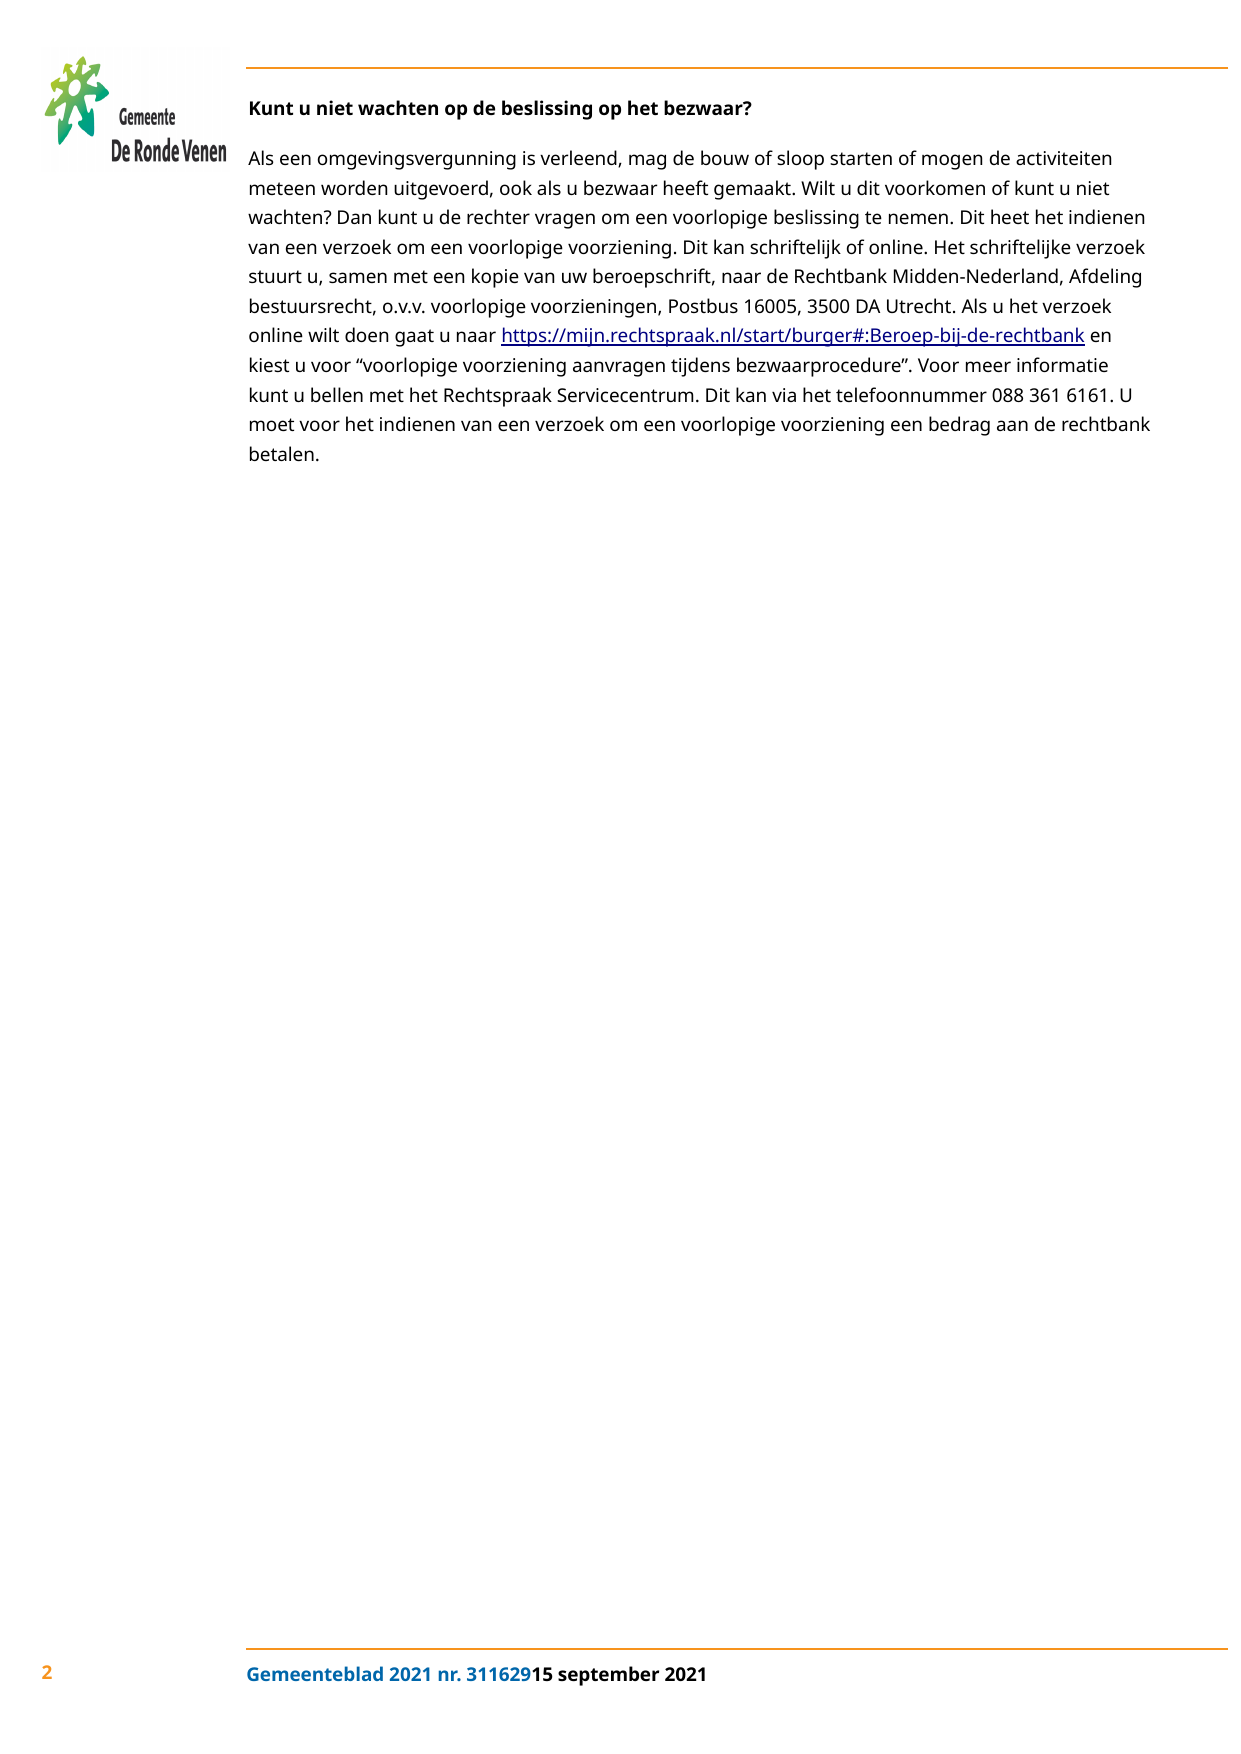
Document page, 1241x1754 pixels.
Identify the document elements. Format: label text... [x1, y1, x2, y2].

text Kunt u niet wachten op de beslissing op het bezwaar? [248, 95, 1152, 121]
picture [41, 47, 231, 172]
text Als een omgevingsvergunning is verleend, mag de bouw of sloop starten of mogen de activiteiten meteen worden uitgevoerd, ook als u bezwaar heeft gemaakt. Wilt u dit voorkomen of kunt u niet wachten? Dan kunt u de rechter vragen om een voorlopige beslissing te nemen. Dit heet het indienen van een verzoek om een voorlopige voorziening. Dit kan schriftelijk of online. Het schriftelijke verzoek stuurt u, samen met een kopie van uw beroepschrift, naar de Rechtbank Midden-Nederland, Afdeling bestuursrecht, o.v.v. voorlopige voorzieningen, Postbus 16005, 3500 DA Utrecht. Als u het verzoek online wilt doen gaat u naar https://mijn.rechtspraak.nl/start/burger#:Beroep-bij-de-rechtbank en kiest u voor “voorlopige voorziening aanvragen tijdens bezwaarprocedure”. Voor meer informatie kunt u bellen met het Rechtspraak Servicecentrum. Dit kan via het telefoonnummer 088 361 6161. U moet voor het indienen van een verzoek om een voorlopige voorziening een bedrag aan de rechtbank betalen. [248, 145, 1152, 467]
